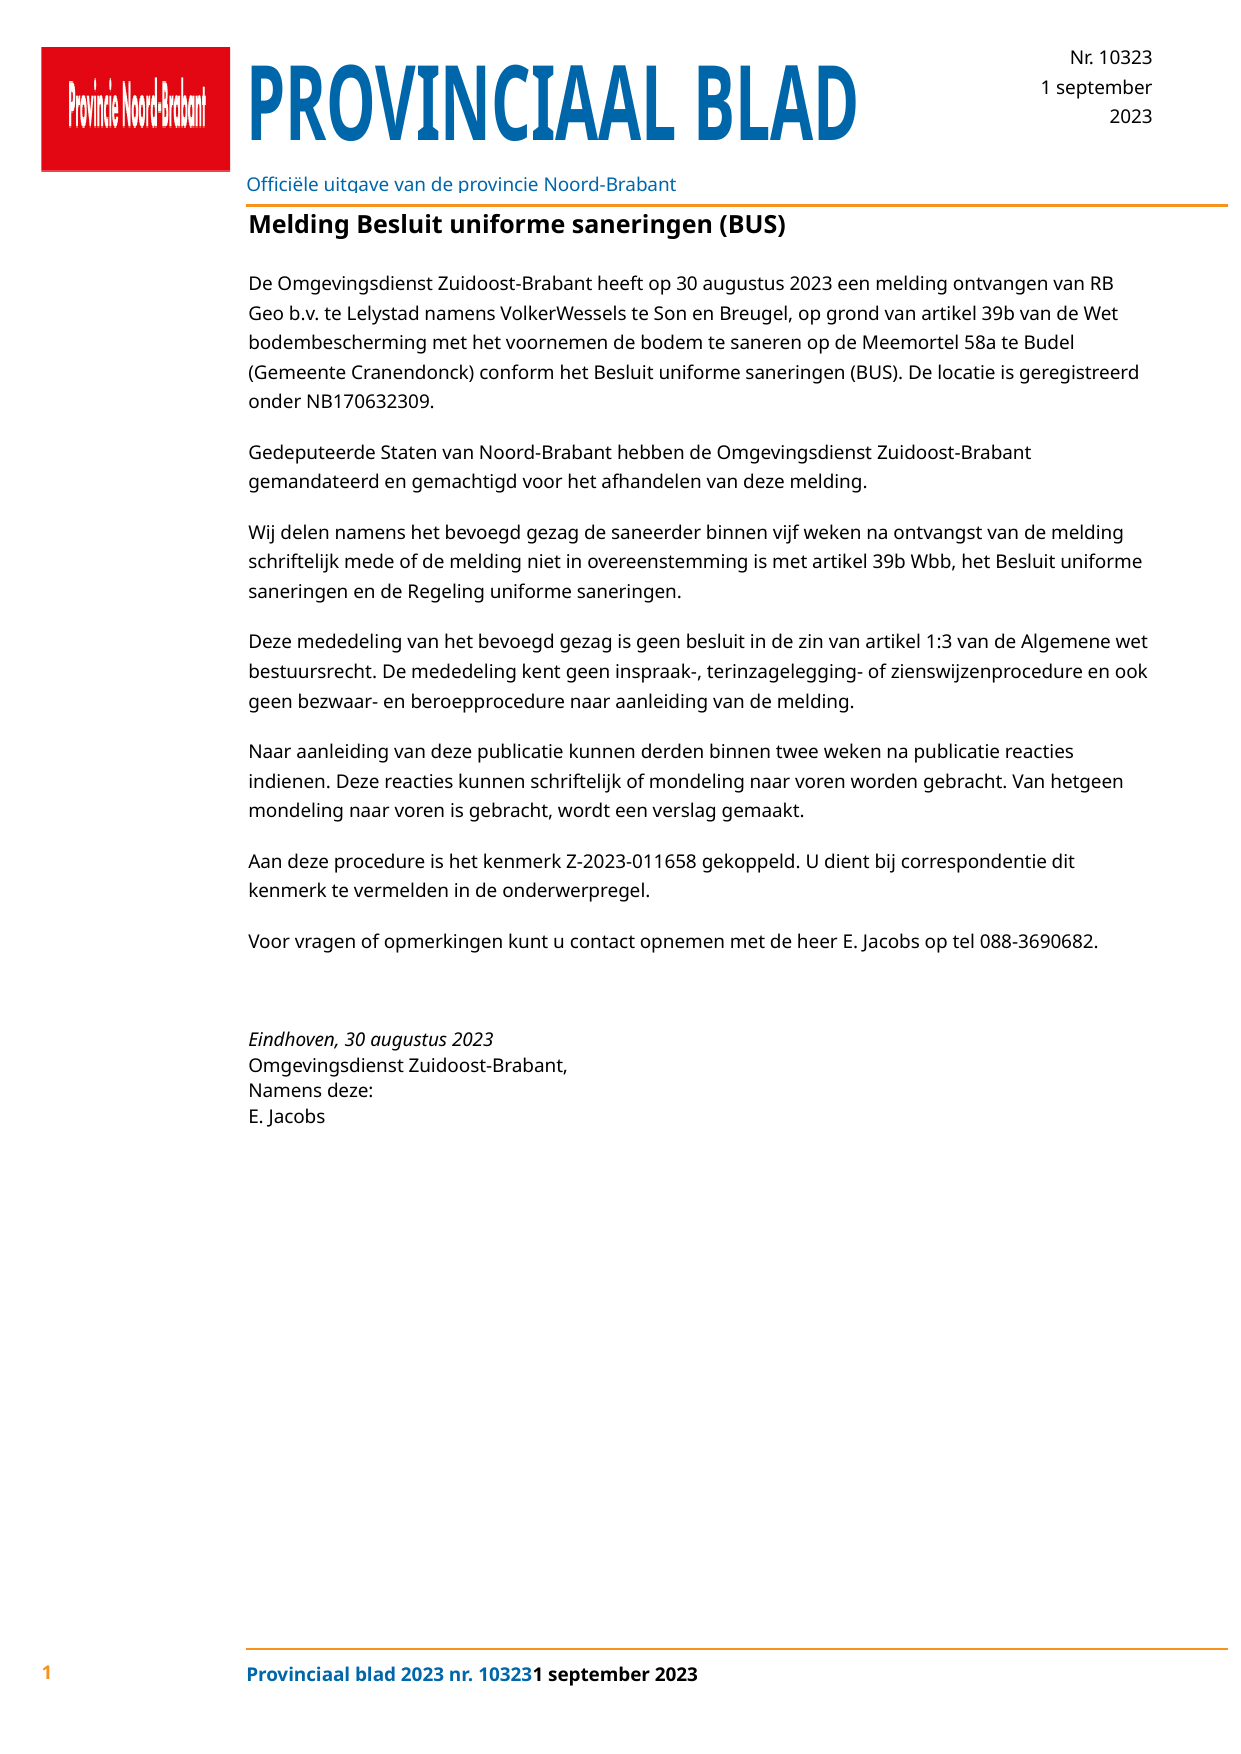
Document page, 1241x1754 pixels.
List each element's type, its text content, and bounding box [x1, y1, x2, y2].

text Namens deze: [248, 1077, 1152, 1103]
text Aan deze procedure is het kenmerk Z-2023-011658 gekoppeld. U dient bij correspondentie dit kenmerk te vermelden in de onderwerpregel. [248, 848, 1152, 903]
text Omgevingsdienst Zuidoost-Brabant, [248, 1052, 1152, 1077]
text Melding Besluit uniforme saneringen (BUS) [248, 207, 1152, 241]
text Voor vragen of opmerkingen kunt u contact opnemen met de heer E. Jacobs op tel 088-3690682. [248, 928, 1152, 953]
text Deze mededeling van het bevoegd gezag is geen besluit in de zin van artikel 1:3 van de Algemene wet bestuursrecht. De mededeling kent geen inspraak-, terinzagelegging- of zienswijzenprocedure en ook geen bezwaar- en beroepprocedure naar aanleiding van de melding. [248, 629, 1152, 713]
text De Omgevingsdienst Zuidoost-Brabant heeft op 30 augustus 2023 een melding ontvangen van RB Geo b.v. te Lelystad namens VolkerWessels te Son en Breugel, op grond van artikel 39b van de Wet bodembescherming met het voornemen de bodem te saneren op de Meemortel 58a te Budel (Gemeente Cranendonck) conform het Besluit uniforme saneringen (BUS). De locatie is geregistreerd onder NB170632309. [248, 270, 1152, 414]
text Wij delen namens het bevoegd gezag de saneerder binnen vijf weken na ontvangst van de melding schriftelijk mede of de melding niet in overeenstemming is met artikel 39b Wbb, het Besluit uniforme saneringen en de Regeling uniforme saneringen. [248, 519, 1152, 604]
text Gedeputeerde Staten van Noord-Brabant hebben de Omgevingsdienst Zuidoost-Brabant gemandateerd en gemachtigd voor het afhandelen van deze melding. [248, 439, 1152, 494]
text Naar aanleiding van deze publicatie kunnen derden binnen twee weken na publicatie reacties indienen. Deze reacties kunnen schriftelijk of mondeling naar voren worden gebracht. Van hetgeen mondeling naar voren is gebracht, wordt een verslag gemaakt. [248, 738, 1152, 823]
picture [41, 47, 231, 172]
text Eindhoven, 30 augustus 2023 [248, 1026, 1152, 1052]
text E. Jacobs [248, 1103, 1152, 1129]
